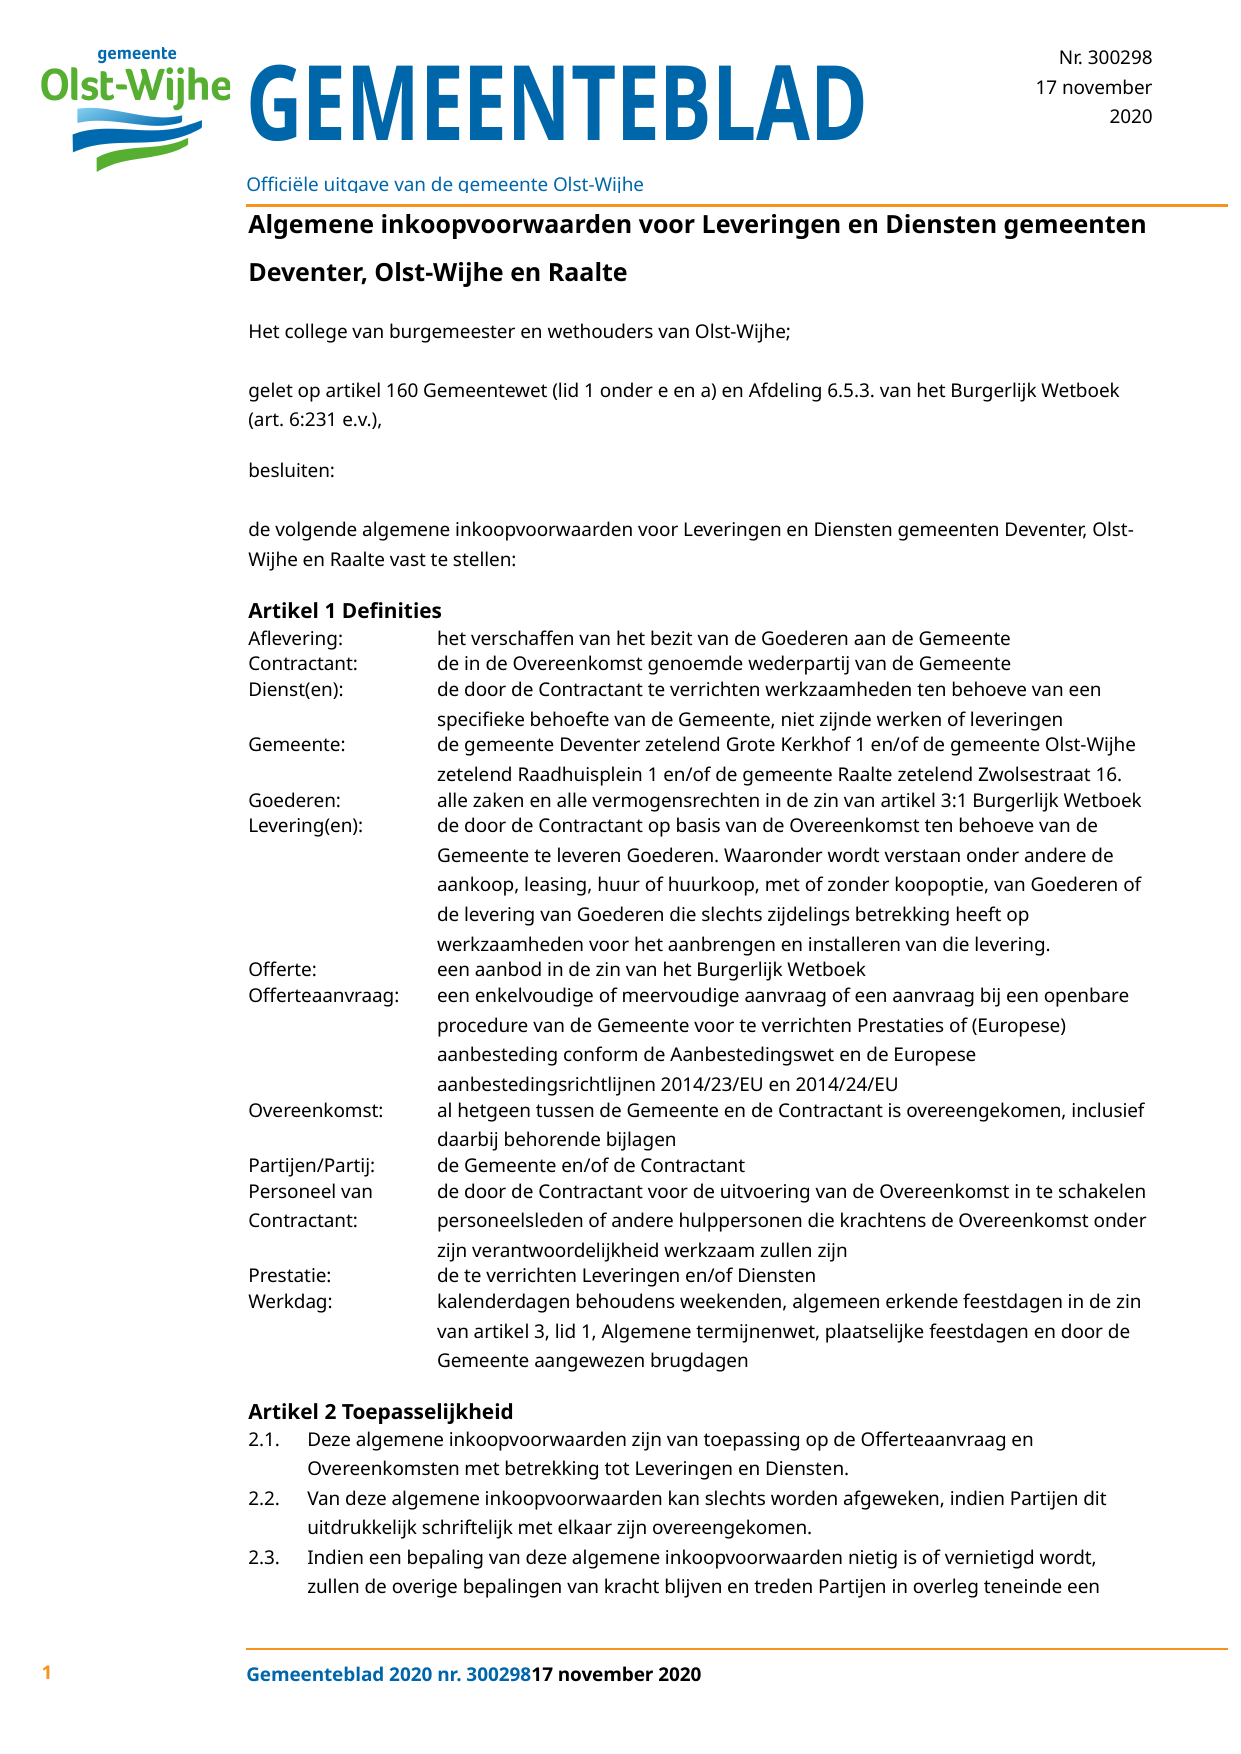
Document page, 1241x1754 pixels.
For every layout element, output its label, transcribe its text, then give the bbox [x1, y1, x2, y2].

text Algemene inkoopvoorwaarden voor Leveringen en Diensten gemeenten Deventer, Olst-Wijhe en Raalte [248, 207, 1152, 288]
table_cell Offerte: [248, 957, 437, 982]
text besluiten: [248, 457, 1152, 483]
table_cell de te verrichten Leveringen en/of Diensten [437, 1263, 1152, 1288]
text Artikel 1 Definities [248, 596, 1152, 624]
list Deze algemene inkoopvoorwaarden zijn van toepassing op de Offerteaanvraag en Overeenkomsten met betrekking tot Leveringen en Diensten. [248, 1426, 1152, 1481]
table_cell een enkelvoudige of meervoudige aanvraag of een aanvraag bij een openbare procedure van de Gemeente voor te verrichten Prestaties of (Europese) aanbesteding conform de Aanbestedingswet en de Europese aanbestedingsrichtlijnen 2014/23/EU en 2014/24/EU [437, 982, 1152, 1097]
table_cell Overeenkomst: [248, 1097, 437, 1152]
table_header het verschaffen van het bezit van de Goederen aan de Gemeente [437, 625, 1152, 650]
table_cell Werkdag: [248, 1289, 437, 1373]
table_cell Levering(en): [248, 813, 437, 957]
table_cell Contractant: [248, 650, 437, 676]
table_cell al hetgeen tussen de Gemeente en de Contractant is overeengekomen, inclusief daarbij behorende bijlagen [437, 1097, 1152, 1152]
text gelet op artikel 160 Gemeentewet (lid 1 onder e en a) en Afdeling 6.5.3. van het Burgerlijk Wetboek (art. 6:231 e.v.), [248, 377, 1152, 432]
text Artikel 2 Toepasselijkheid [248, 1397, 1152, 1426]
table_cell de in de Overeenkomst genoemde wederpartij van de Gemeente [437, 650, 1152, 676]
table_cell de door de Contractant voor de uitvoering van de Overeenkomst in te schakelen personeelsleden of andere hulppersonen die krachtens de Overeenkomst onder zijn verantwoordelijkheid werkzaam zullen zijn [437, 1178, 1152, 1263]
table_cell Partijen/Partij: [248, 1152, 437, 1178]
table_cell alle zaken en alle vermogensrechten in de zin van artikel 3:1 Burgerlijk Wetboek [437, 787, 1152, 812]
table_cell Offerteaanvraag: [248, 982, 437, 1097]
table_cell kalenderdagen behoudens weekenden, algemeen erkende feestdagen in de zin van artikel 3, lid 1, Algemene termijnenwet, plaatselijke feestdagen en door de Gemeente aangewezen brugdagen [437, 1289, 1152, 1373]
picture [41, 47, 231, 172]
table_cell Gemeente: [248, 731, 437, 787]
table_cell Dienst(en): [248, 676, 437, 731]
table_cell een aanbod in de zin van het Burgerlijk Wetboek [437, 957, 1152, 982]
table_cell Prestatie: [248, 1263, 437, 1288]
table_cell de gemeente Deventer zetelend Grote Kerkhof 1 en/of de gemeente Olst-Wijhe zetelend Raadhuisplein 1 en/of de gemeente Raalte zetelend Zwolsestraat 16. [437, 731, 1152, 787]
table_header Aflevering: [248, 625, 437, 650]
text Het college van burgemeester en wethouders van Olst-Wijhe; [248, 318, 1152, 344]
table_cell Goederen: [248, 787, 437, 812]
table_cell de Gemeente en/of de Contractant [437, 1152, 1152, 1178]
list Van deze algemene inkoopvoorwaarden kan slechts worden afgeweken, indien Partijen dit uitdrukkelijk schriftelijk met elkaar zijn overeengekomen. [248, 1485, 1152, 1540]
table_cell de door de Contractant op basis van de Overeenkomst ten behoeve van de Gemeente te leveren Goederen. Waaronder wordt verstaan onder andere de aankoop, leasing, huur of huurkoop, met of zonder koopoptie, van Goederen of de levering van Goederen die slechts zijdelings betrekking heeft op werkzaamheden voor het aanbrengen en installeren van die levering. [437, 813, 1152, 957]
text de volgende algemene inkoopvoorwaarden voor Leveringen en Diensten gemeenten Deventer, Olst-Wijhe en Raalte vast te stellen: [248, 516, 1152, 571]
table_cell Personeel van Contractant: [248, 1178, 437, 1263]
table_cell de door de Contractant te verrichten werkzaamheden ten behoeve van een specifieke behoefte van de Gemeente, niet zijnde werken of leveringen [437, 676, 1152, 731]
list Indien een bepaling van deze algemene inkoopvoorwaarden nietig is of vernietigd wordt, zullen de overige bepalingen van kracht blijven en treden Partijen in overleg teneinde een [248, 1544, 1152, 1599]
